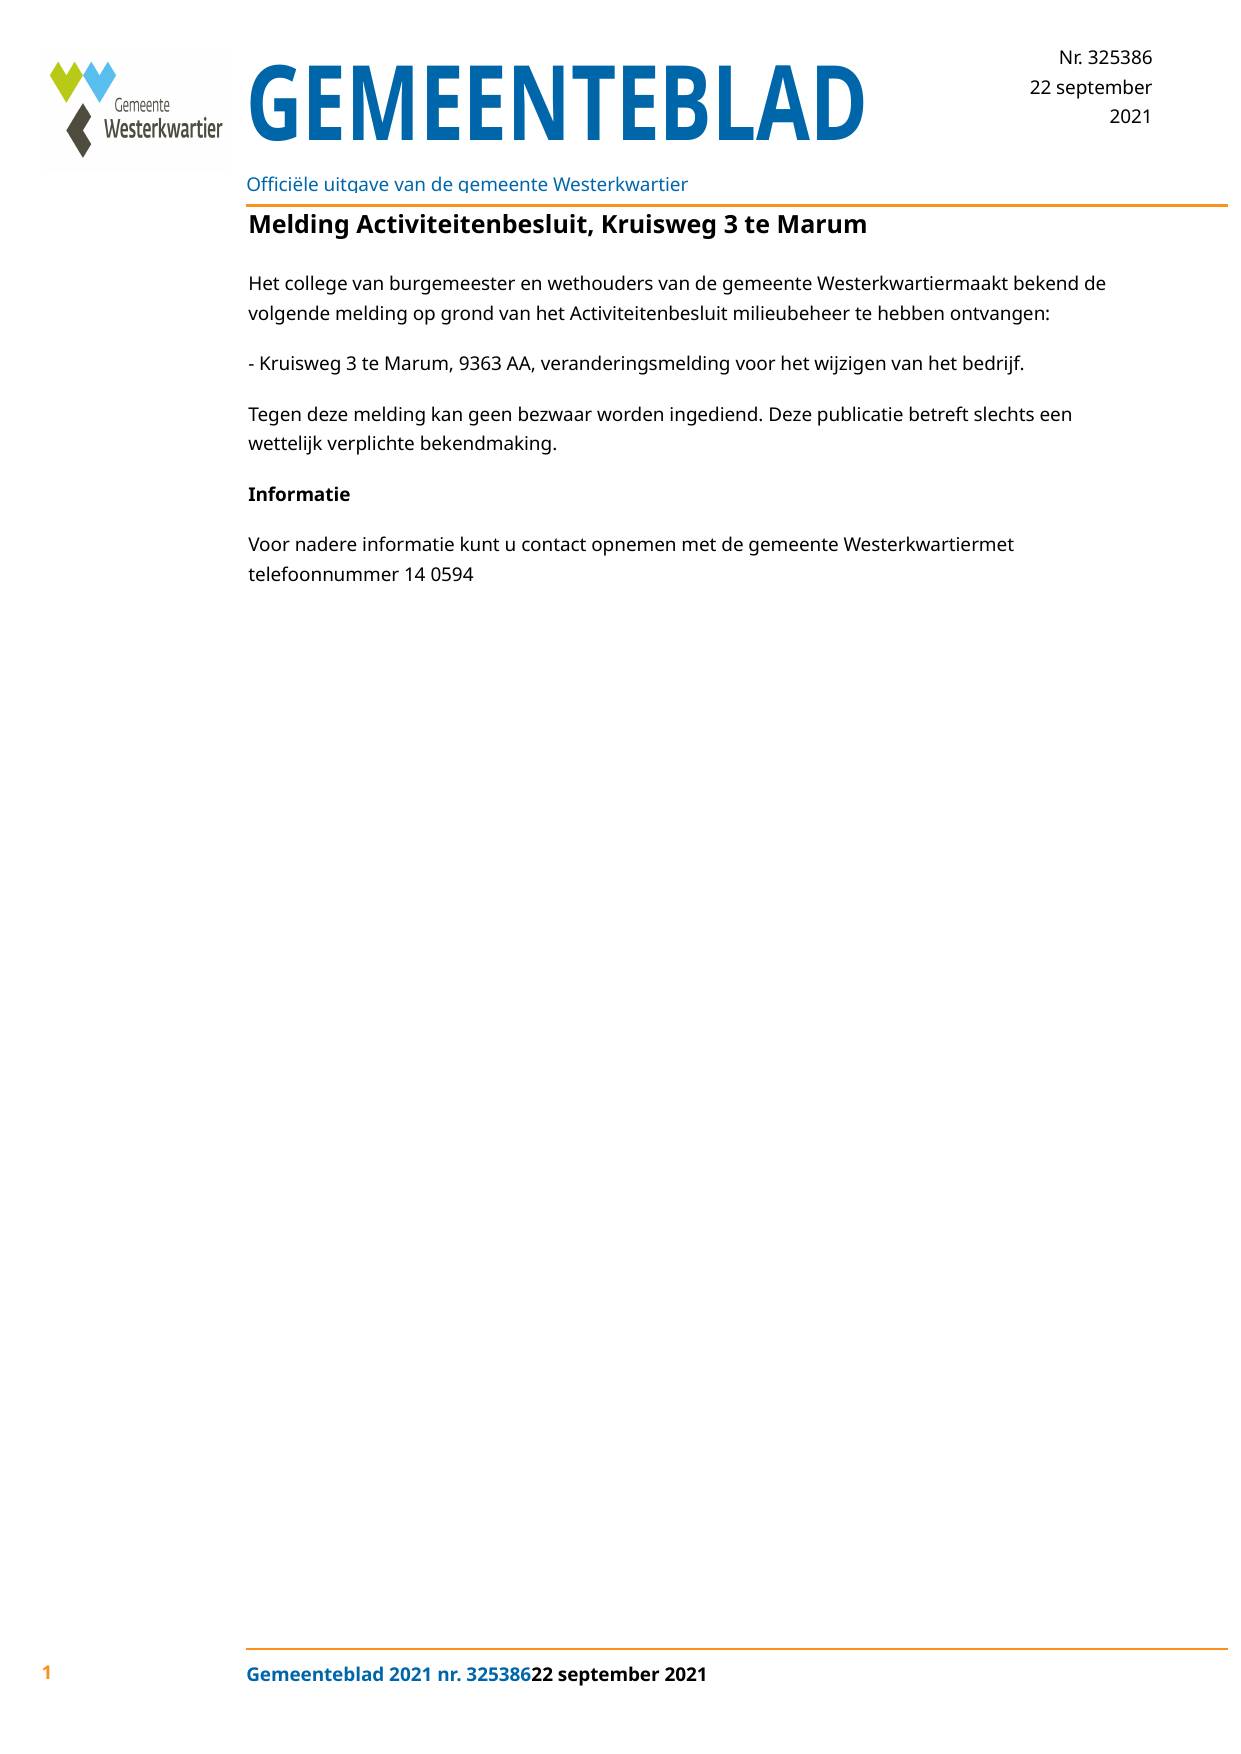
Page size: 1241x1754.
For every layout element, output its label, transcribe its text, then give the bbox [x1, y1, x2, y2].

text Melding Activiteitenbesluit, Kruisweg 3 te Marum [248, 207, 1152, 241]
text - Kruisweg 3 te Marum, 9363 AA, veranderingsmelding voor het wijzigen van het bedrijf. [248, 350, 1152, 376]
text Voor nadere informatie kunt u contact opnemen met de gemeente Westerkwartiermet telefoonnummer 14 0594 [248, 531, 1152, 586]
text Tegen deze melding kan geen bezwaar worden ingediend. Deze publicatie betreft slechts een wettelijk verplichte bekendmaking. [248, 401, 1152, 456]
text Het college van burgemeester en wethouders van de gemeente Westerkwartiermaakt bekend de volgende melding op grond van het Activiteitenbesluit milieubeheer te hebben ontvangen: [248, 270, 1152, 326]
picture [41, 47, 231, 172]
text Informatie [248, 481, 1152, 506]
